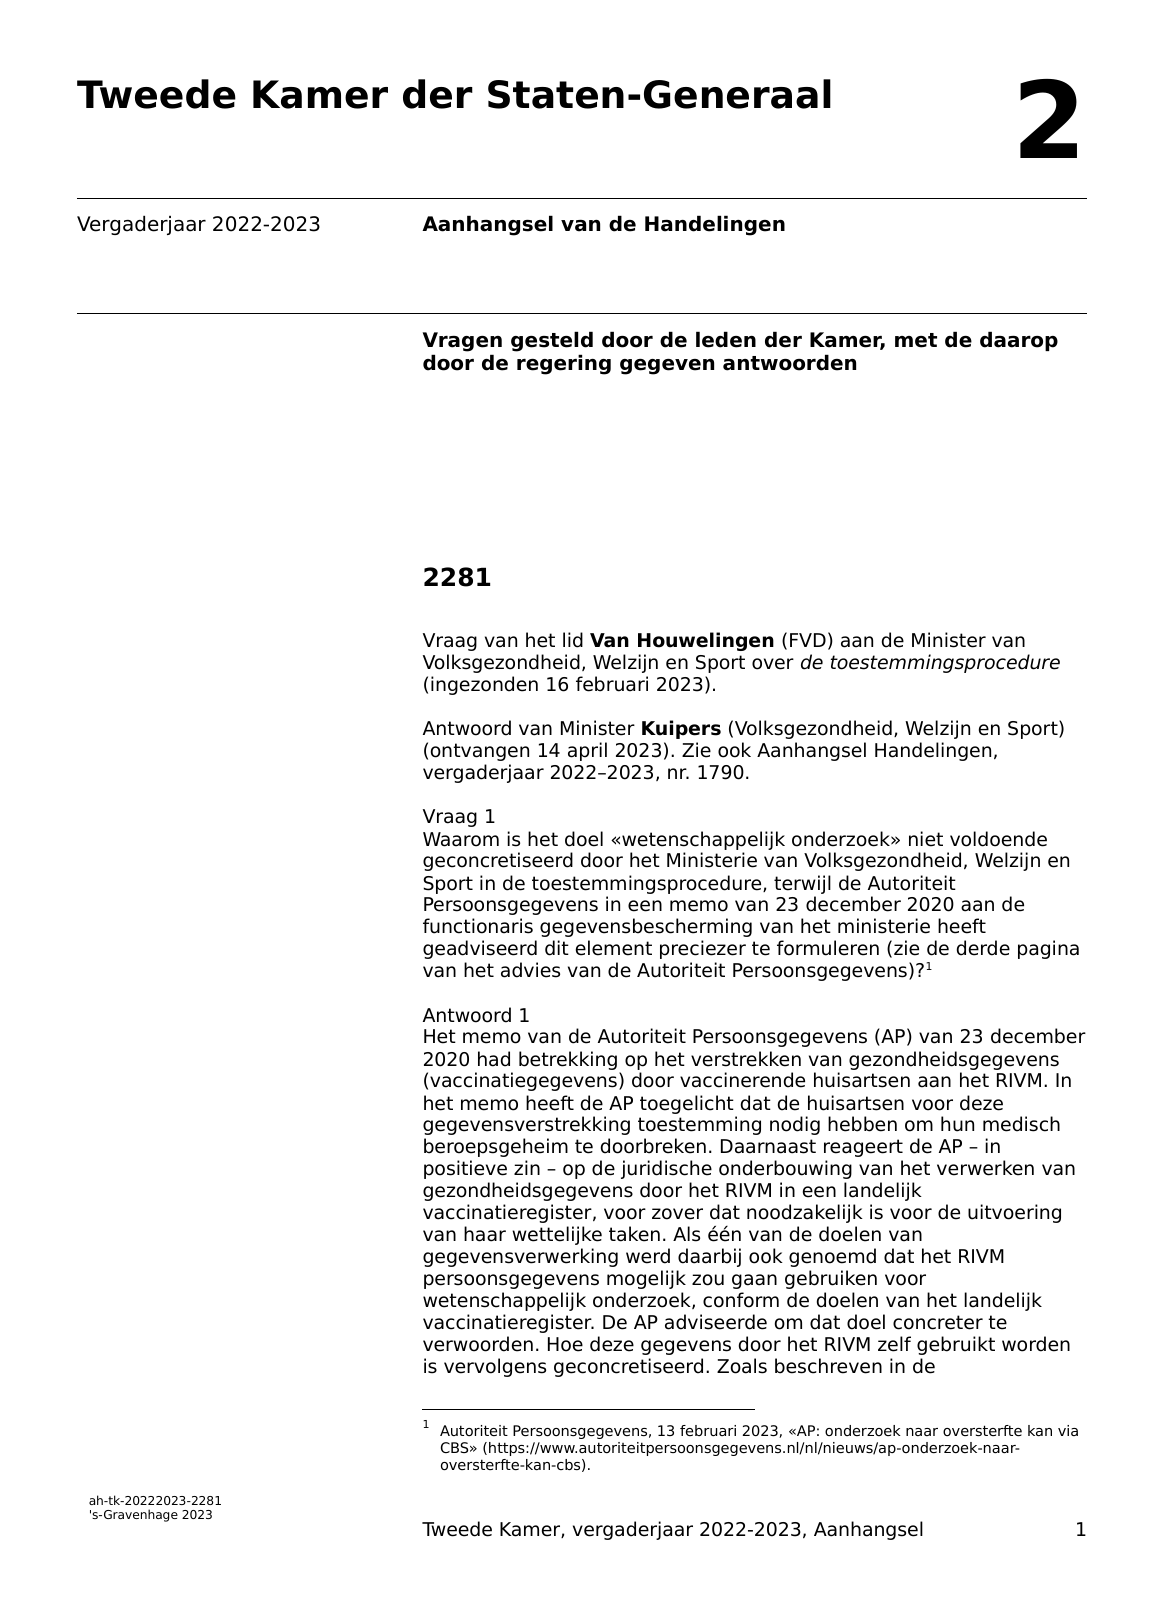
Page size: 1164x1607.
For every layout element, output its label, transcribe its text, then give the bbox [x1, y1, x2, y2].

table_cell Vergaderjaar 2022-2023 [77, 199, 422, 313]
text Vraag 1 [422, 806, 1087, 828]
table_cell Vragen gesteld door de leden der Kamer, met de daarop door de regering gegeven antwoorden [422, 314, 1087, 375]
text ah-tk-20222023-2281 [88, 1494, 323, 1508]
text Antwoord van Minister Kuipers (Volksgezondheid, Welzijn en Sport) (ontvangen 14 april 2023). Zie ook Aanhangsel Handelingen, vergaderjaar 2022–2023, nr. 1790. [422, 718, 1087, 784]
text Autoriteit Persoonsgegevens, 13 februari 2023, «AP: onderzoek naar oversterfte kan via CBS» (https://www.autoriteitpersoonsgegevens.nl/nl/nieuws/ap-onderzoek-naar-oversterfte-kan-cbs). [422, 1418, 1087, 1474]
text 's-Gravenhage 2023 [88, 1508, 323, 1522]
text Waarom is het doel «wetenschappelijk onderzoek» niet voldoende geconcretiseerd door het Ministerie van Volksgezondheid, Welzijn en Sport in de toestemmingsprocedure, terwijl de Autoriteit Persoonsgegevens in een memo van 23 december 2020 aan de functionaris gegevensbescherming van het ministerie heeft geadviseerd dit element preciezer te formuleren (zie de derde pagina van het advies van de Autoriteit Persoonsgegevens)? [422, 828, 1087, 982]
table_header Tweede Kamer der Staten-Generaal [77, 59, 886, 198]
table_cell Aanhangsel van de Handelingen [422, 199, 1087, 313]
text Vraag van het lid Van Houwelingen (FVD) aan de Minister van Volksgezondheid, Welzijn en Sport over de toestemmingsprocedure (ingezonden 16 februari 2023). [422, 630, 1087, 696]
table_header 2 [886, 59, 1087, 198]
text Het memo van de Autoriteit Persoonsgegevens (AP) van 23 december 2020 had betrekking op het verstrekken van gezondheidsgegevens (vaccinatiegegevens) door vaccinerende huisartsen aan het RIVM. In het memo heeft de AP toegelicht dat de huisartsen voor deze gegevensverstrekking toestemming nodig hebben om hun medisch beroepsgeheim te doorbreken. Daarnaast reageert de AP – in positieve zin – op de juridische onderbouwing van het verwerken van gezondheidsgegevens door het RIVM in een landelijk vaccinatieregister, voor zover dat noodzakelijk is voor de uitvoering van haar wettelijke taken. Als één van de doelen van gegevensverwerking werd daarbij ook genoemd dat het RIVM persoonsgegevens mogelijk zou gaan gebruiken voor wetenschappelijk onderzoek, conform de doelen van het landelijk vaccinatieregister. De AP adviseerde om dat doel concreter te verwoorden. Hoe deze gegevens door het RIVM zelf gebruikt worden is vervolgens geconcretiseerd. Zoals beschreven in de [422, 1026, 1087, 1378]
text 2281 [422, 563, 1087, 592]
table_cell [77, 314, 422, 375]
text Antwoord 1 [422, 1004, 1087, 1026]
